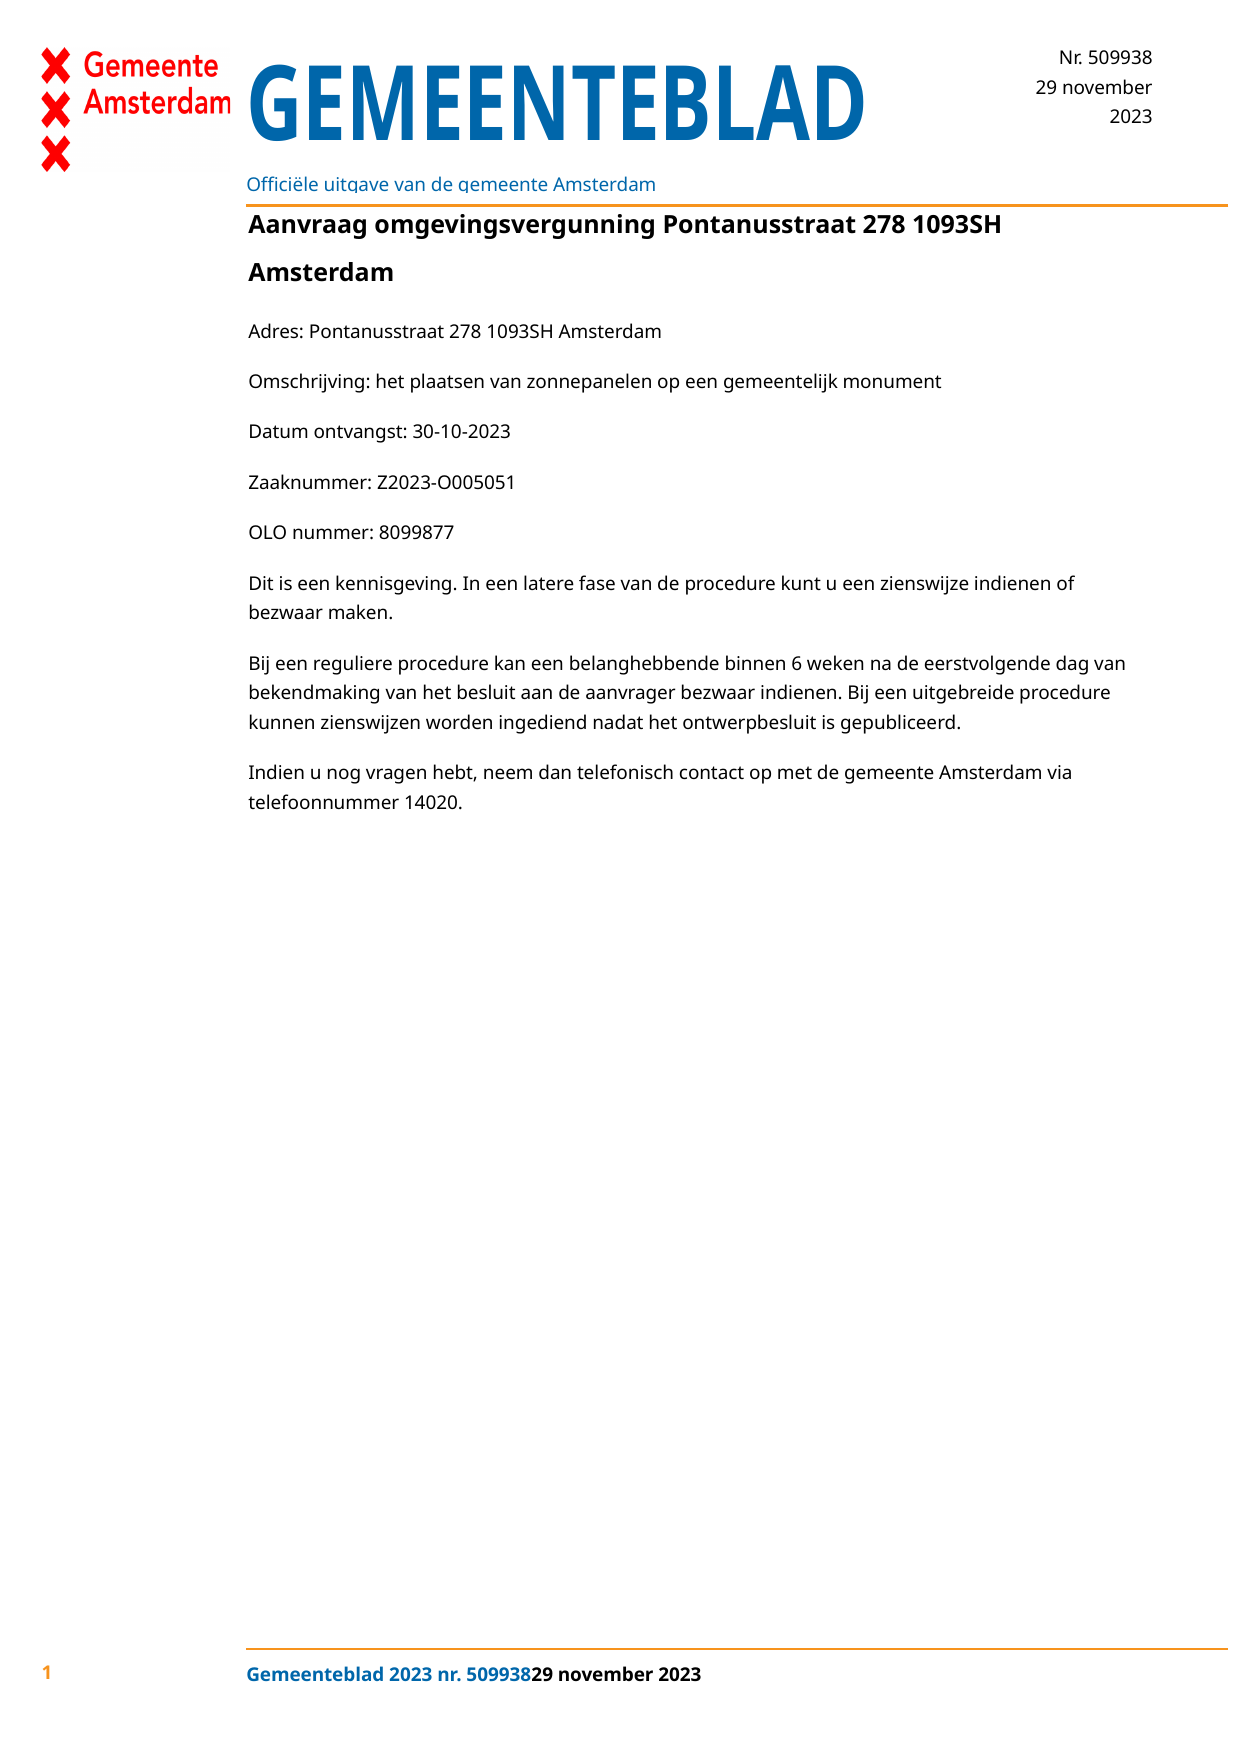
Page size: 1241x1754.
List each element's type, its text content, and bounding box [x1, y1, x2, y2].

text Indien u nog vragen hebt, neem dan telefonisch contact op met de gemeente Amsterdam via telefoonnummer 14020. [248, 759, 1152, 815]
text Dit is een kennisgeving. In een latere fase van de procedure kunt u een zienswijze indienen of bezwaar maken. [248, 570, 1152, 625]
text Bij een reguliere procedure kan een belanghebbende binnen 6 weken na de eerstvolgende dag van bekendmaking van het besluit aan de aanvrager bezwaar indienen. Bij een uitgebreide procedure kunnen zienswijzen worden ingediend nadat het ontwerpbesluit is gepubliceerd. [248, 650, 1152, 735]
text Adres: Pontanusstraat 278 1093SH Amsterdam [248, 318, 1152, 344]
text OLO nummer: 8099877 [248, 519, 1152, 545]
text Datum ontvangst: 30-10-2023 [248, 419, 1152, 444]
text Omschrijving: het plaatsen van zonnepanelen op een gemeentelijk monument [248, 368, 1152, 394]
text Aanvraag omgevingsvergunning Pontanusstraat 278 1093SH Amsterdam [248, 207, 1152, 288]
picture [41, 47, 231, 172]
text Zaaknummer: Z2023-O005051 [248, 469, 1152, 495]
